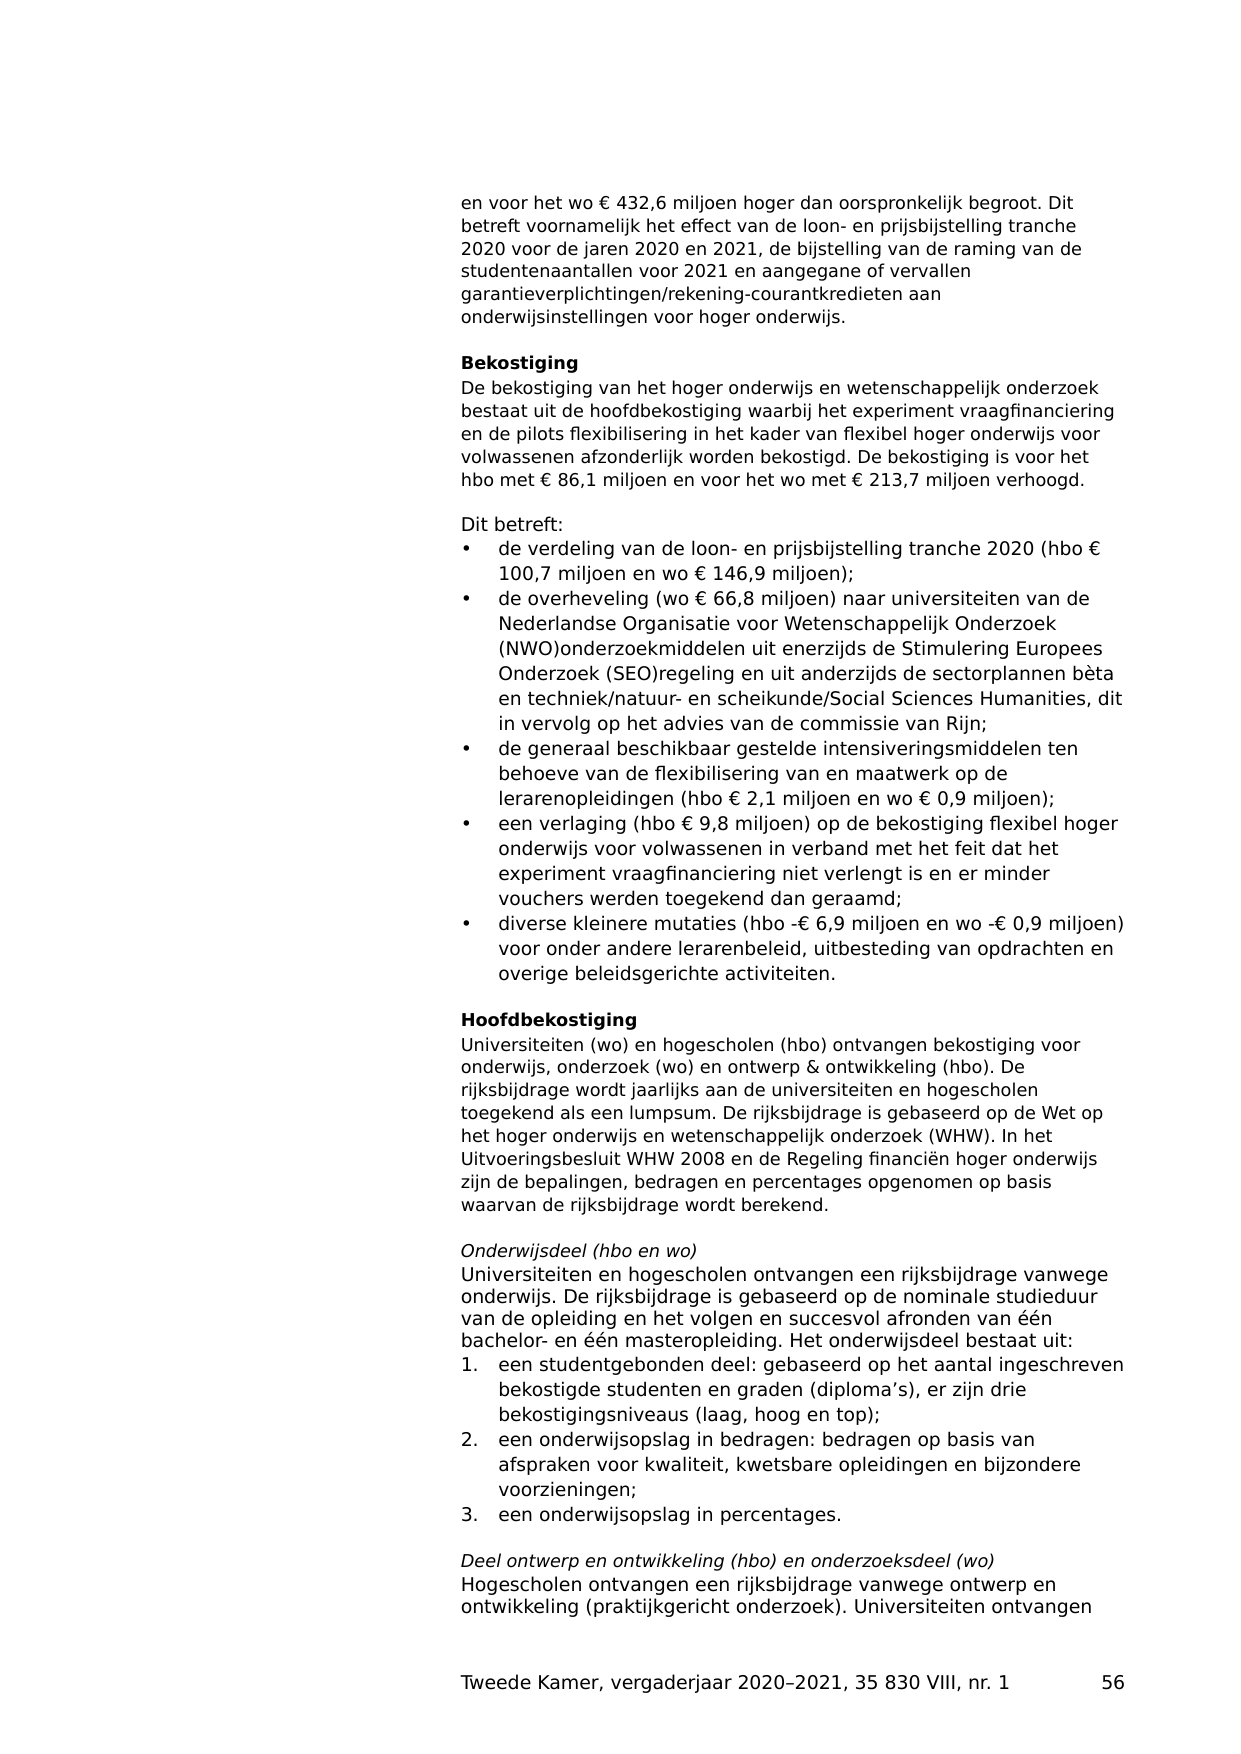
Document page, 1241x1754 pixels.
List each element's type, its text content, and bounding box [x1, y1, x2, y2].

text Onderwijsdeel (hbo en wo) [461, 1239, 1125, 1262]
list een verlaging (hbo € 9,8 miljoen) op de bekostiging flexibel hoger onderwijs voor volwassenen in verband met het feit dat het experiment vraagfinanciering niet verlengt is en er minder vouchers werden toegekend dan geraamd; [461, 811, 1125, 911]
text Dit betreft: [461, 514, 1125, 536]
text Deel ontwerp en ontwikkeling (hbo) en onderzoeksdeel (wo) [461, 1549, 1125, 1572]
text De bekostiging van het hoger onderwijs en wetenschappelijk onderzoek bestaat uit de hoofdbekostiging waarbij het experiment vraagfinanciering en de pilots flexibilisering in het kader van flexibel hoger onderwijs voor volwassenen afzonderlijk worden bekostigd. De bekostiging is voor het hbo met € 86,1 miljoen en voor het wo met € 213,7 miljoen verhoogd. [461, 376, 1125, 491]
text Hoofdbekostiging [461, 1008, 1125, 1031]
text Hogescholen ontvangen een rijksbijdrage vanwege ontwerp en ontwikkeling (praktijkgericht onderzoek). Universiteiten ontvangen [461, 1574, 1125, 1618]
list een studentgebonden deel: gebaseerd op het aantal ingeschreven bekostigde studenten en graden (diploma’s), er zijn drie bekostigingsniveaus (laag, hoog en top); [461, 1352, 1125, 1427]
list diverse kleinere mutaties (hbo -€ 6,9 miljoen en wo -€ 0,9 miljoen) voor onder andere lerarenbeleid, uitbesteding van opdrachten en overige beleidsgerichte activiteiten. [461, 911, 1125, 986]
text Universiteiten (wo) en hogescholen (hbo) ontvangen bekostiging voor onderwijs, onderzoek (wo) en ontwerp & ontwikkeling (hbo). De rijksbijdrage wordt jaarlijks aan de universiteiten en hogescholen toegekend als een lumpsum. De rijksbijdrage is gebaseerd op de Wet op het hoger onderwijs en wetenschappelijk onderzoek (WHW). In het Uitvoeringsbesluit WHW 2008 en de Regeling financiën hoger onderwijs zijn de bepalingen, bedragen en percentages opgenomen op basis waarvan de rijksbijdrage wordt berekend. [461, 1033, 1125, 1216]
list de verdeling van de loon- en prijsbijstelling tranche 2020 (hbo € 100,7 miljoen en wo € 146,9 miljoen); [461, 536, 1125, 586]
list een onderwijsopslag in percentages. [461, 1502, 1125, 1527]
text Universiteiten en hogescholen ontvangen een rijksbijdrage vanwege onderwijs. De rijksbijdrage is gebaseerd op de nominale studieduur van de opleiding en het volgen en succesvol afronden van één bachelor- en één masteropleiding. Het onderwijsdeel bestaat uit: [461, 1264, 1125, 1352]
list een onderwijsopslag in bedragen: bedragen op basis van afspraken voor kwaliteit, kwetsbare opleidingen en bijzondere voorzieningen; [461, 1427, 1125, 1502]
text Bekostiging [461, 351, 1125, 374]
list de overheveling (wo € 66,8 miljoen) naar universiteiten van de Nederlandse Organisatie voor Wetenschappelijk Onderzoek (NWO)onderzoekmiddelen uit enerzijds de Stimulering Europees Onderzoek (SEO)regeling en uit anderzijds de sectorplannen bèta en techniek/natuur- en scheikunde/Social Sciences Humanities, dit in vervolg op het advies van de commissie van Rijn; [461, 586, 1125, 736]
list de generaal beschikbaar gestelde intensiveringsmiddelen ten behoeve van de flexibilisering van en maatwerk op de lerarenopleidingen (hbo € 2,1 miljoen en wo € 0,9 miljoen); [461, 736, 1125, 811]
text en voor het wo € 432,6 miljoen hoger dan oorspronkelijk begroot. Dit betreft voornamelijk het effect van de loon- en prijsbijstelling tranche 2020 voor de jaren 2020 en 2021, de bijstelling van de raming van de studentenaantallen voor 2021 en aangegane of vervallen garantieverplichtingen/rekening-courantkredieten aan onderwijsinstellingen voor hoger onderwijs. [461, 191, 1125, 328]
